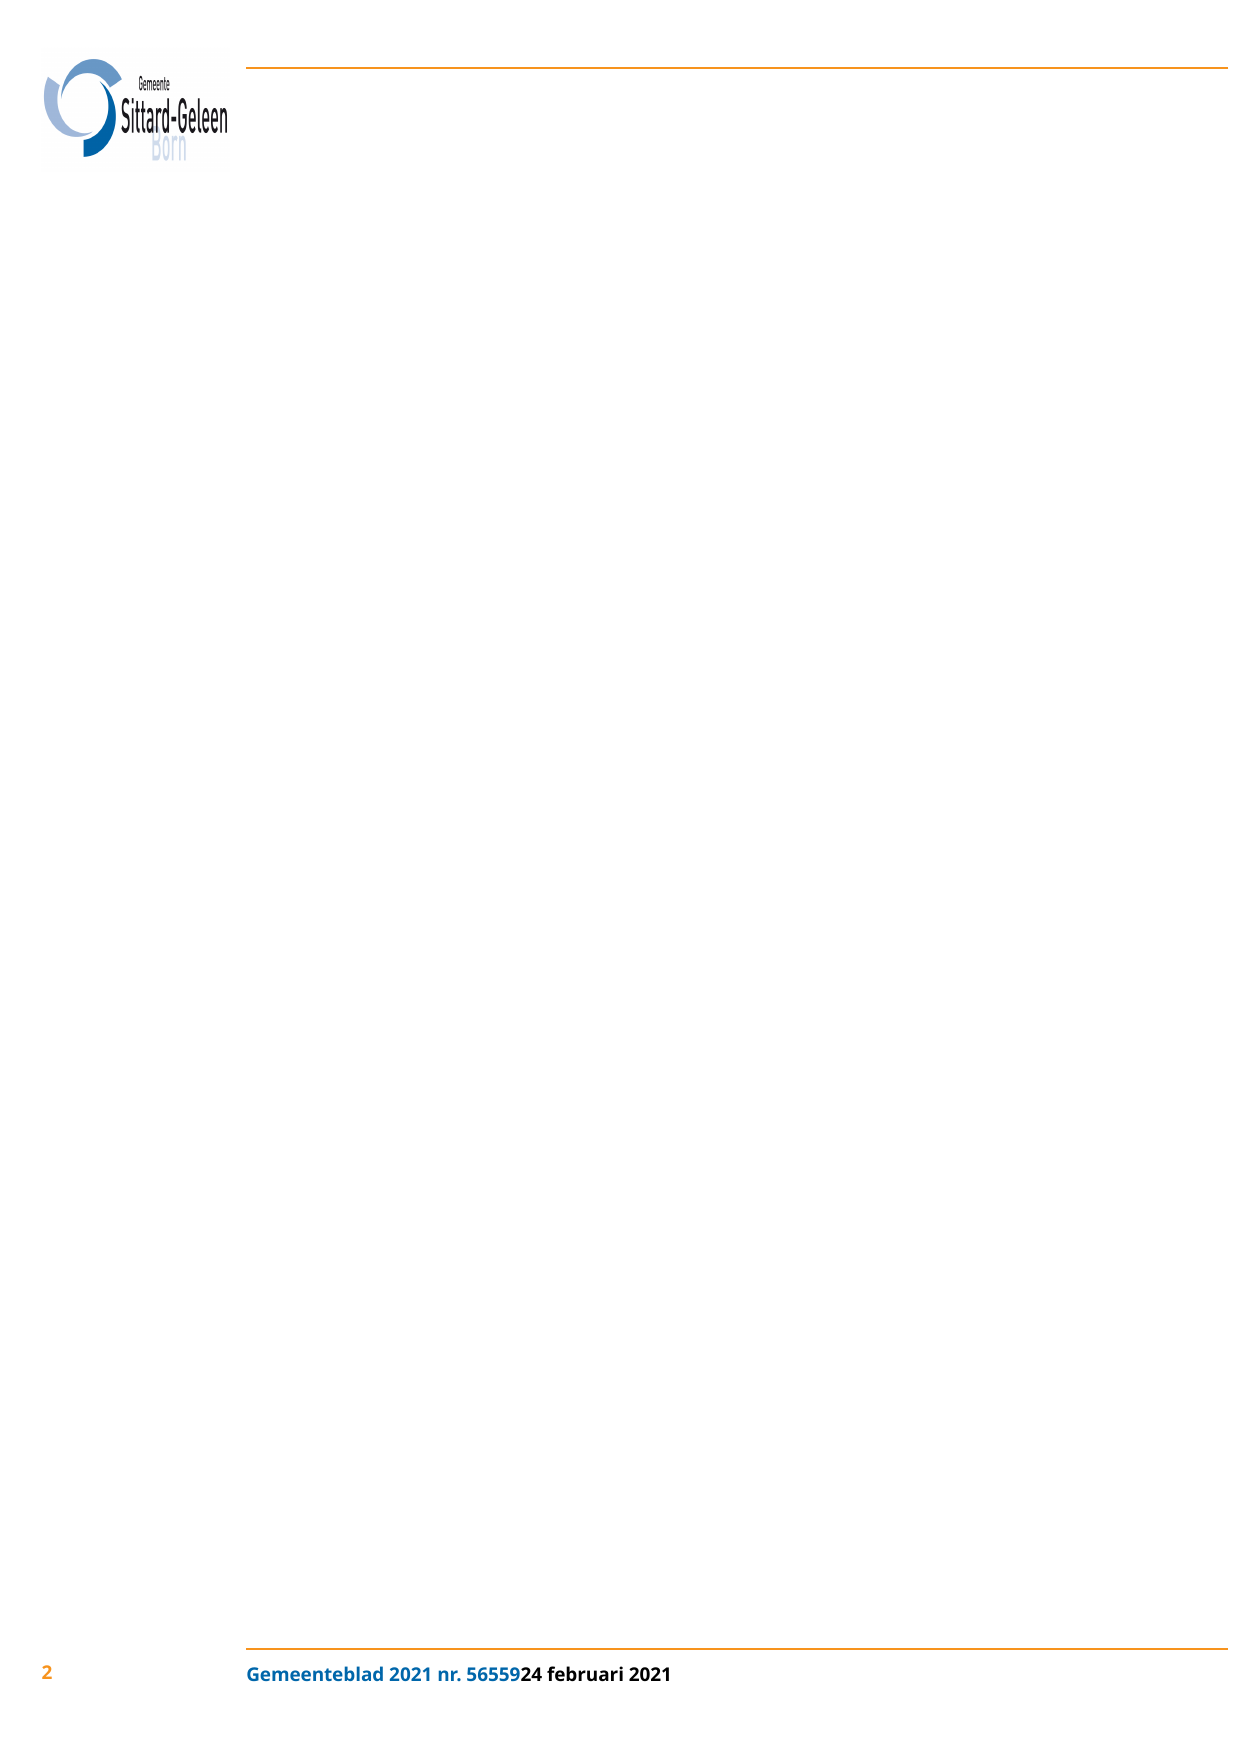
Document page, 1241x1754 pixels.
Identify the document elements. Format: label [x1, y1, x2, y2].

picture [41, 47, 231, 172]
